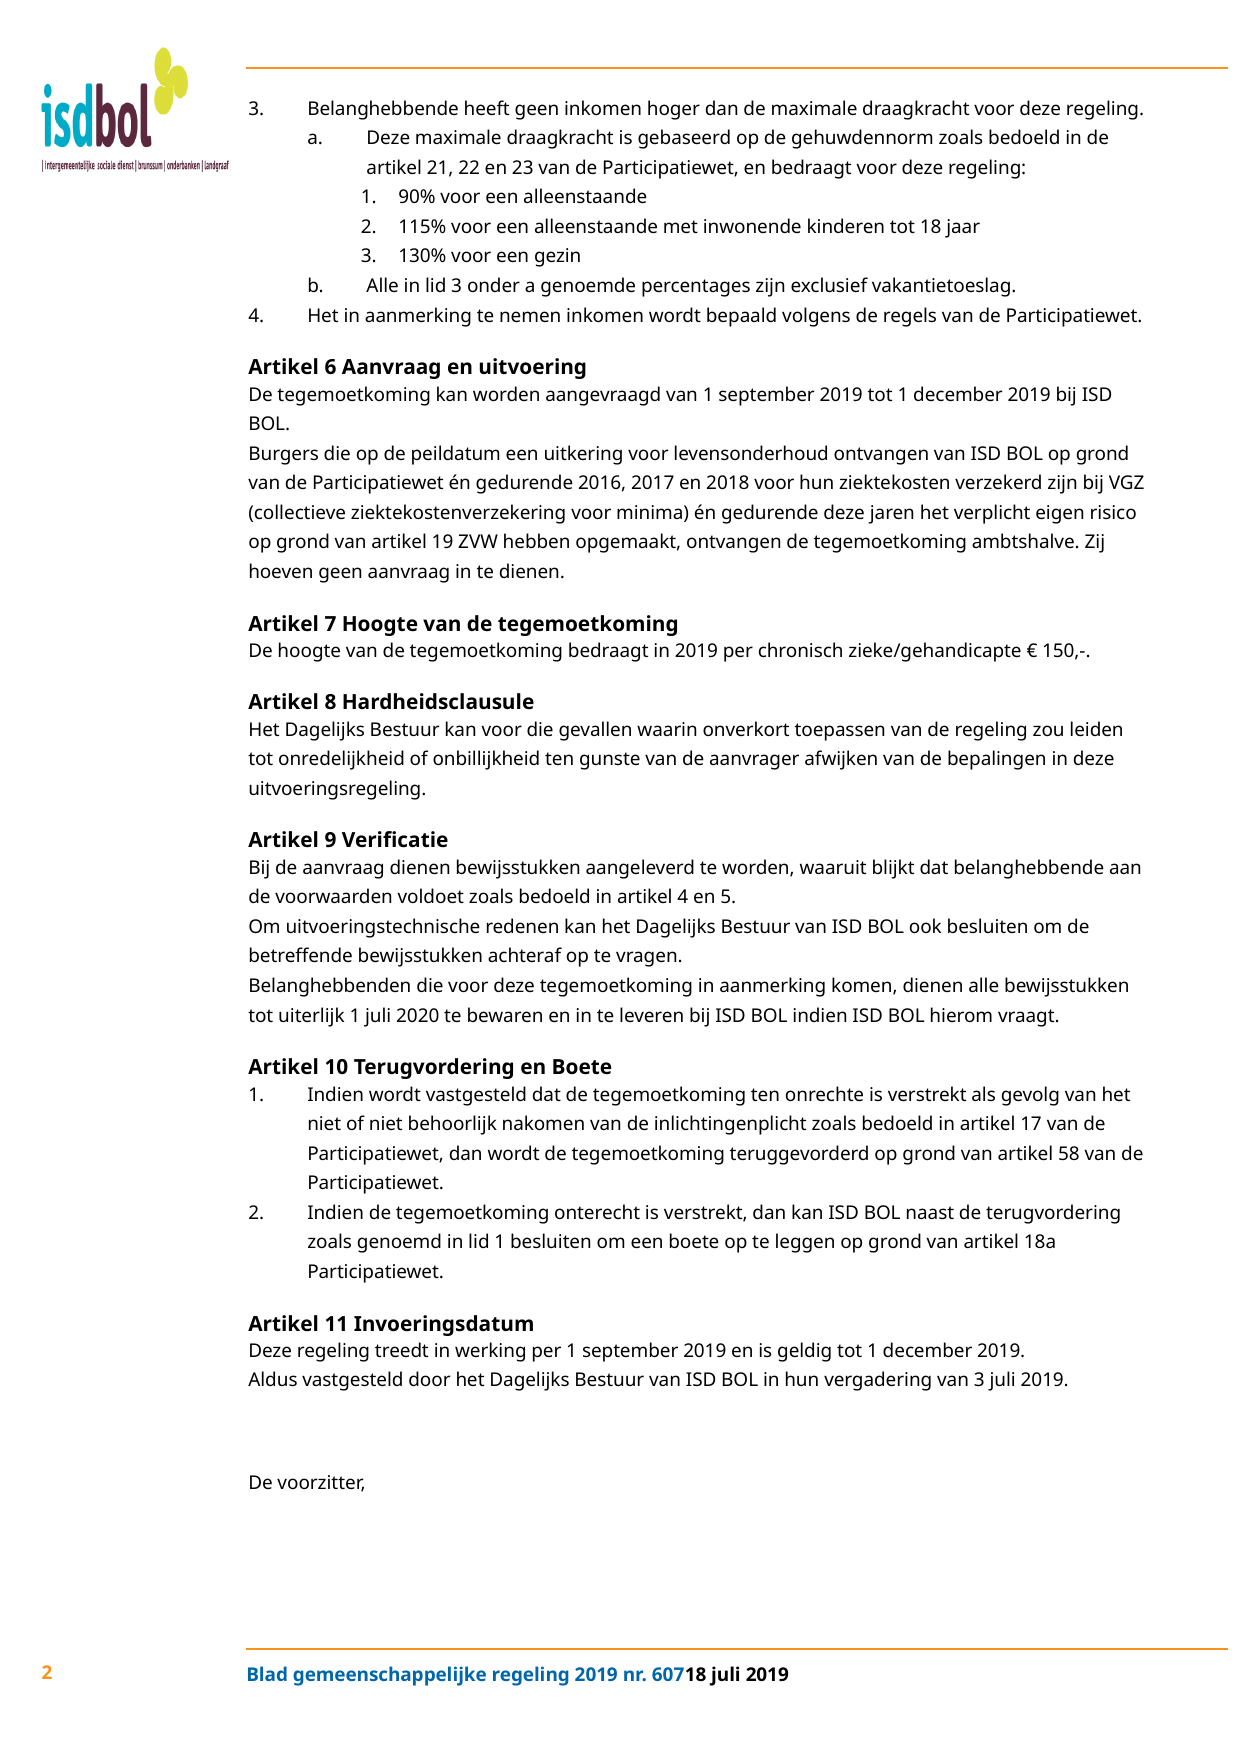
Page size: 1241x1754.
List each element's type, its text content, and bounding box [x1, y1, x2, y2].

text Artikel 10 Terugvordering en Boete [248, 1052, 1152, 1081]
text Bij de aanvraag dienen bewijsstukken aangeleverd te worden, waaruit blijkt dat belanghebbende aan de voorwaarden voldoet zoals bedoeld in artikel 4 en 5. [248, 854, 1152, 909]
text Artikel 9 Verificatie [248, 826, 1152, 854]
list Indien de tegemoetkoming onterecht is verstrekt, dan kan ISD BOL naast de terugvordering zoals genoemd in lid 1 besluiten om een boete op te leggen op grond van artikel 18a Participatiewet. [248, 1199, 1152, 1284]
text Artikel 6 Aanvraag en uitvoering [248, 352, 1152, 381]
text Artikel 11 Invoeringsdatum [248, 1309, 1152, 1337]
list Belanghebbende heeft geen inkomen hoger dan de maximale draagkracht voor deze regeling. [248, 95, 1152, 121]
text De voorzitter, [248, 1469, 1152, 1495]
list 90% voor een alleenstaande [361, 183, 1152, 209]
text Belanghebbenden die voor deze tegemoetkoming in aanmerking komen, dienen alle bewijsstukken tot uiterlijk 1 juli 2020 te bewaren en in te leveren bij ISD BOL indien ISD BOL hierom vraagt. [248, 972, 1152, 1028]
picture [41, 47, 231, 172]
list Het in aanmerking te nemen inkomen wordt bepaald volgens de regels van de Participatiewet. [248, 302, 1152, 328]
text Het Dagelijks Bestuur kan voor die gevallen waarin onverkort toepassen van de regeling zou leiden tot onredelijkheid of onbillijkheid ten gunste van de aanvrager afwijken van de bepalingen in deze uitvoeringsregeling. [248, 716, 1152, 801]
list Alle in lid 3 onder a genoemde percentages zijn exclusief vakantietoeslag. [307, 272, 1152, 298]
text Artikel 8 Hardheidsclausule [248, 687, 1152, 716]
text Deze regeling treedt in werking per 1 september 2019 en is geldig tot 1 december 2019. [248, 1337, 1152, 1363]
text Aldus vastgesteld door het Dagelijks Bestuur van ISD BOL in hun vergadering van 3 juli 2019. [248, 1367, 1152, 1392]
list Deze maximale draagkracht is gebaseerd op de gehuwdennorm zoals bedoeld in de artikel 21, 22 en 23 van de Participatiewet, en bedraagt voor deze regeling: [307, 124, 1152, 180]
list Indien wordt vastgesteld dat de tegemoetkoming ten onrechte is verstrekt als gevolg van het niet of niet behoorlijk nakomen van de inlichtingenplicht zoals bedoeld in artikel 17 van de Participatiewet, dan wordt de tegemoetkoming teruggevorderd op grond van artikel 58 van de Participatiewet. [248, 1081, 1152, 1195]
text De tegemoetkoming kan worden aangevraagd van 1 september 2019 tot 1 december 2019 bij ISD BOL. [248, 381, 1152, 436]
text Burgers die op de peildatum een uitkering voor levensonderhoud ontvangen van ISD BOL op grond van de Participatiewet én gedurende 2016, 2017 en 2018 voor hun ziektekosten verzekerd zijn bij VGZ (collectieve ziektekostenverzekering voor minima) én gedurende deze jaren het verplicht eigen risico op grond van artikel 19 ZVW hebben opgemaakt, ontvangen de tegemoetkoming ambtshalve. Zij hoeven geen aanvraag in te dienen. [248, 440, 1152, 584]
list 130% voor een gezin [361, 243, 1152, 268]
list 115% voor een alleenstaande met inwonende kinderen tot 18 jaar [361, 213, 1152, 239]
text De hoogte van de tegemoetkoming bedraagt in 2019 per chronisch zieke/gehandicapte € 150,-. [248, 637, 1152, 663]
text Artikel 7 Hoogte van de tegemoetkoming [248, 609, 1152, 637]
text Om uitvoeringstechnische redenen kan het Dagelijks Bestuur van ISD BOL ook besluiten om de betreffende bewijsstukken achteraf op te vragen. [248, 913, 1152, 968]
